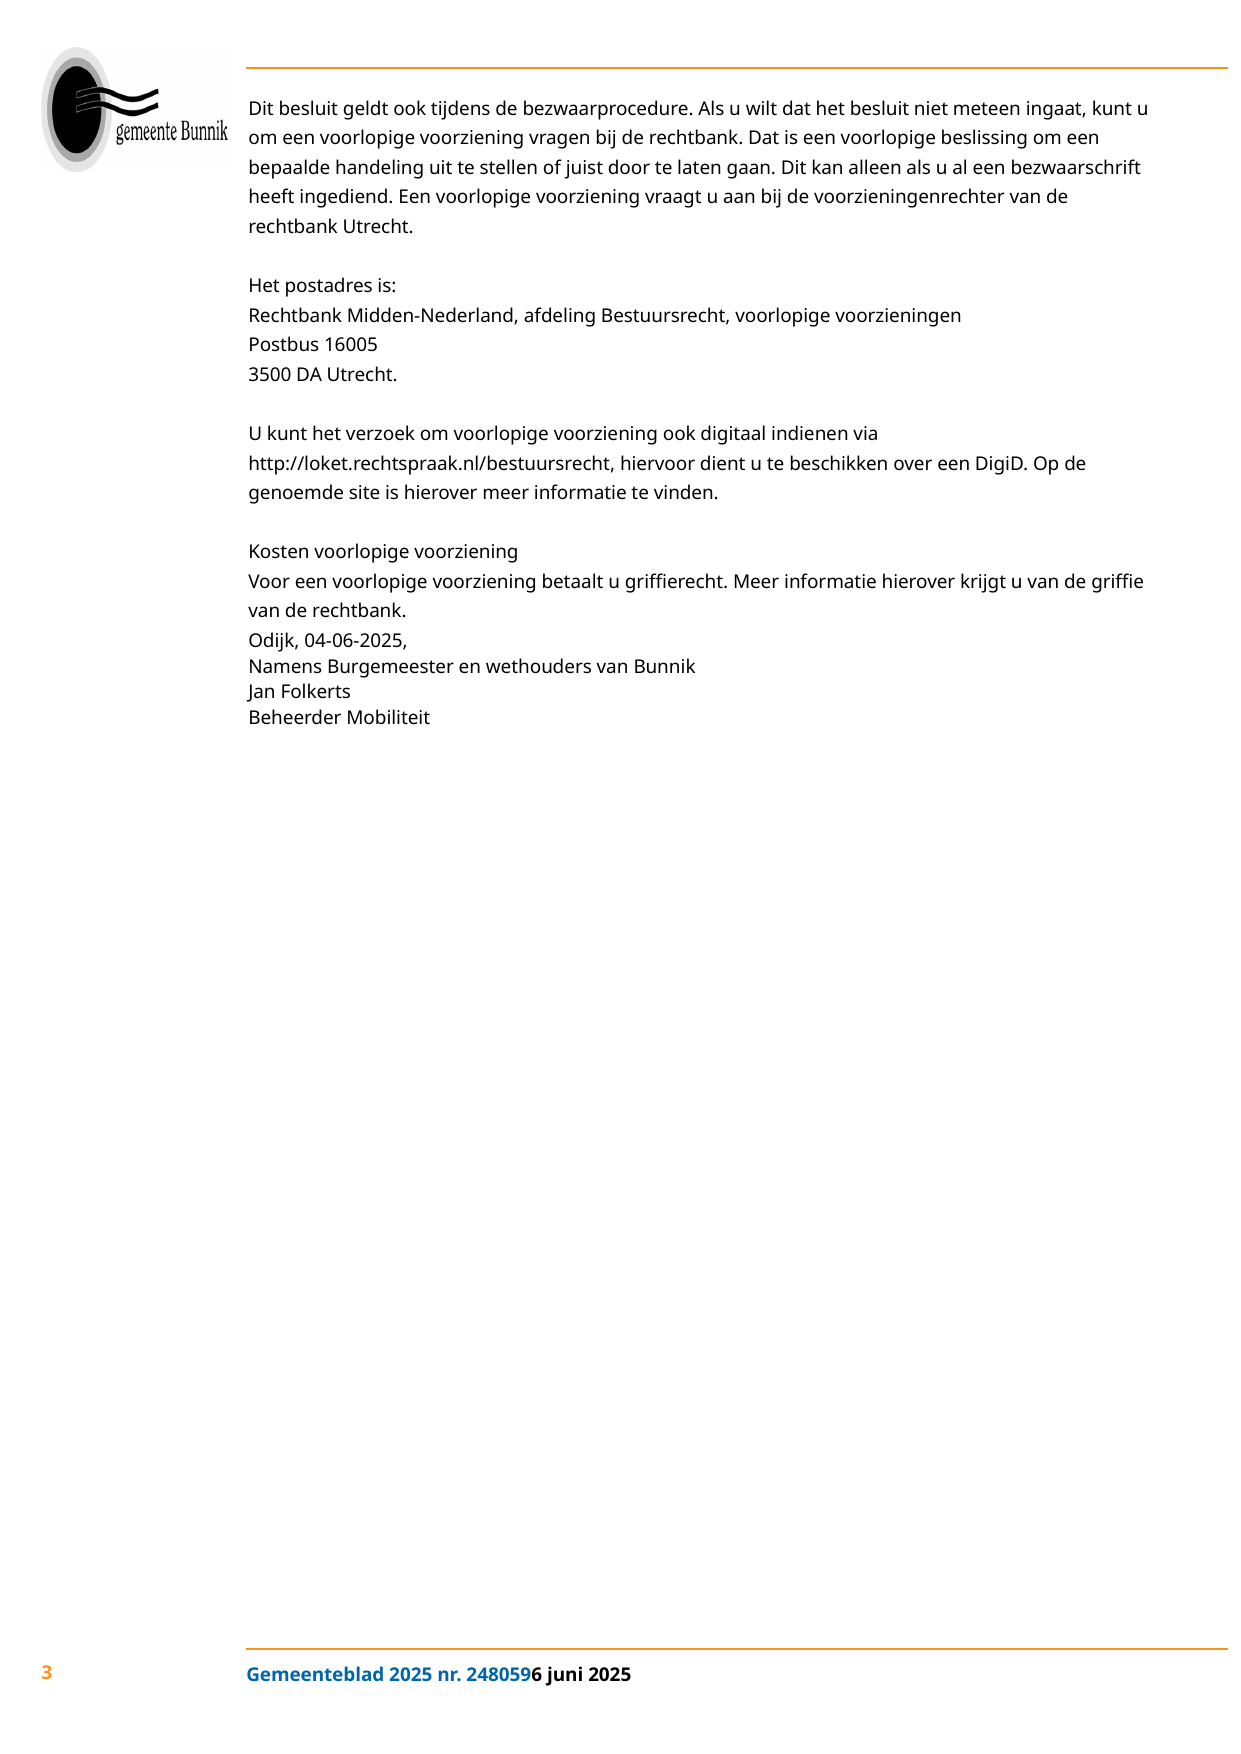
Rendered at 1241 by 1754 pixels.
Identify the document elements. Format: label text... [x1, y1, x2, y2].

text Rechtbank Midden-Nederland, afdeling Bestuursrecht, voorlopige voorzieningen [248, 302, 1152, 328]
text Namens Burgemeester en wethouders van Bunnik [248, 653, 1152, 679]
text Jan Folkerts [248, 679, 1152, 704]
text Beheerder Mobiliteit [248, 704, 1152, 730]
text U kunt het verzoek om voorlopige voorziening ook digitaal indienen via http://loket.rechtspraak.nl/bestuursrecht, hiervoor dient u te beschikken over een DigiD. Op de genoemde site is hierover meer informatie te vinden. [248, 420, 1152, 505]
text Kosten voorlopige voorziening [248, 538, 1152, 564]
text Odijk, 04-06-2025, [248, 627, 1152, 653]
text Het postadres is: [248, 272, 1152, 298]
text Voor een voorlopige voorziening betaalt u griffierecht. Meer informatie hierover krijgt u van de griffie van de rechtbank. [248, 568, 1152, 623]
text Dit besluit geldt ook tijdens de bezwaarprocedure. Als u wilt dat het besluit niet meteen ingaat, kunt u om een voorlopige voorziening vragen bij de rechtbank. Dat is een voorlopige beslissing om een bepaalde handeling uit te stellen of juist door te laten gaan. Dit kan alleen als u al een bezwaarschrift heeft ingediend. Een voorlopige voorziening vraagt u aan bij de voorzieningenrechter van de rechtbank Utrecht. [248, 95, 1152, 239]
text 3500 DA Utrecht. [248, 361, 1152, 387]
text Postbus 16005 [248, 331, 1152, 357]
picture [41, 47, 231, 172]
